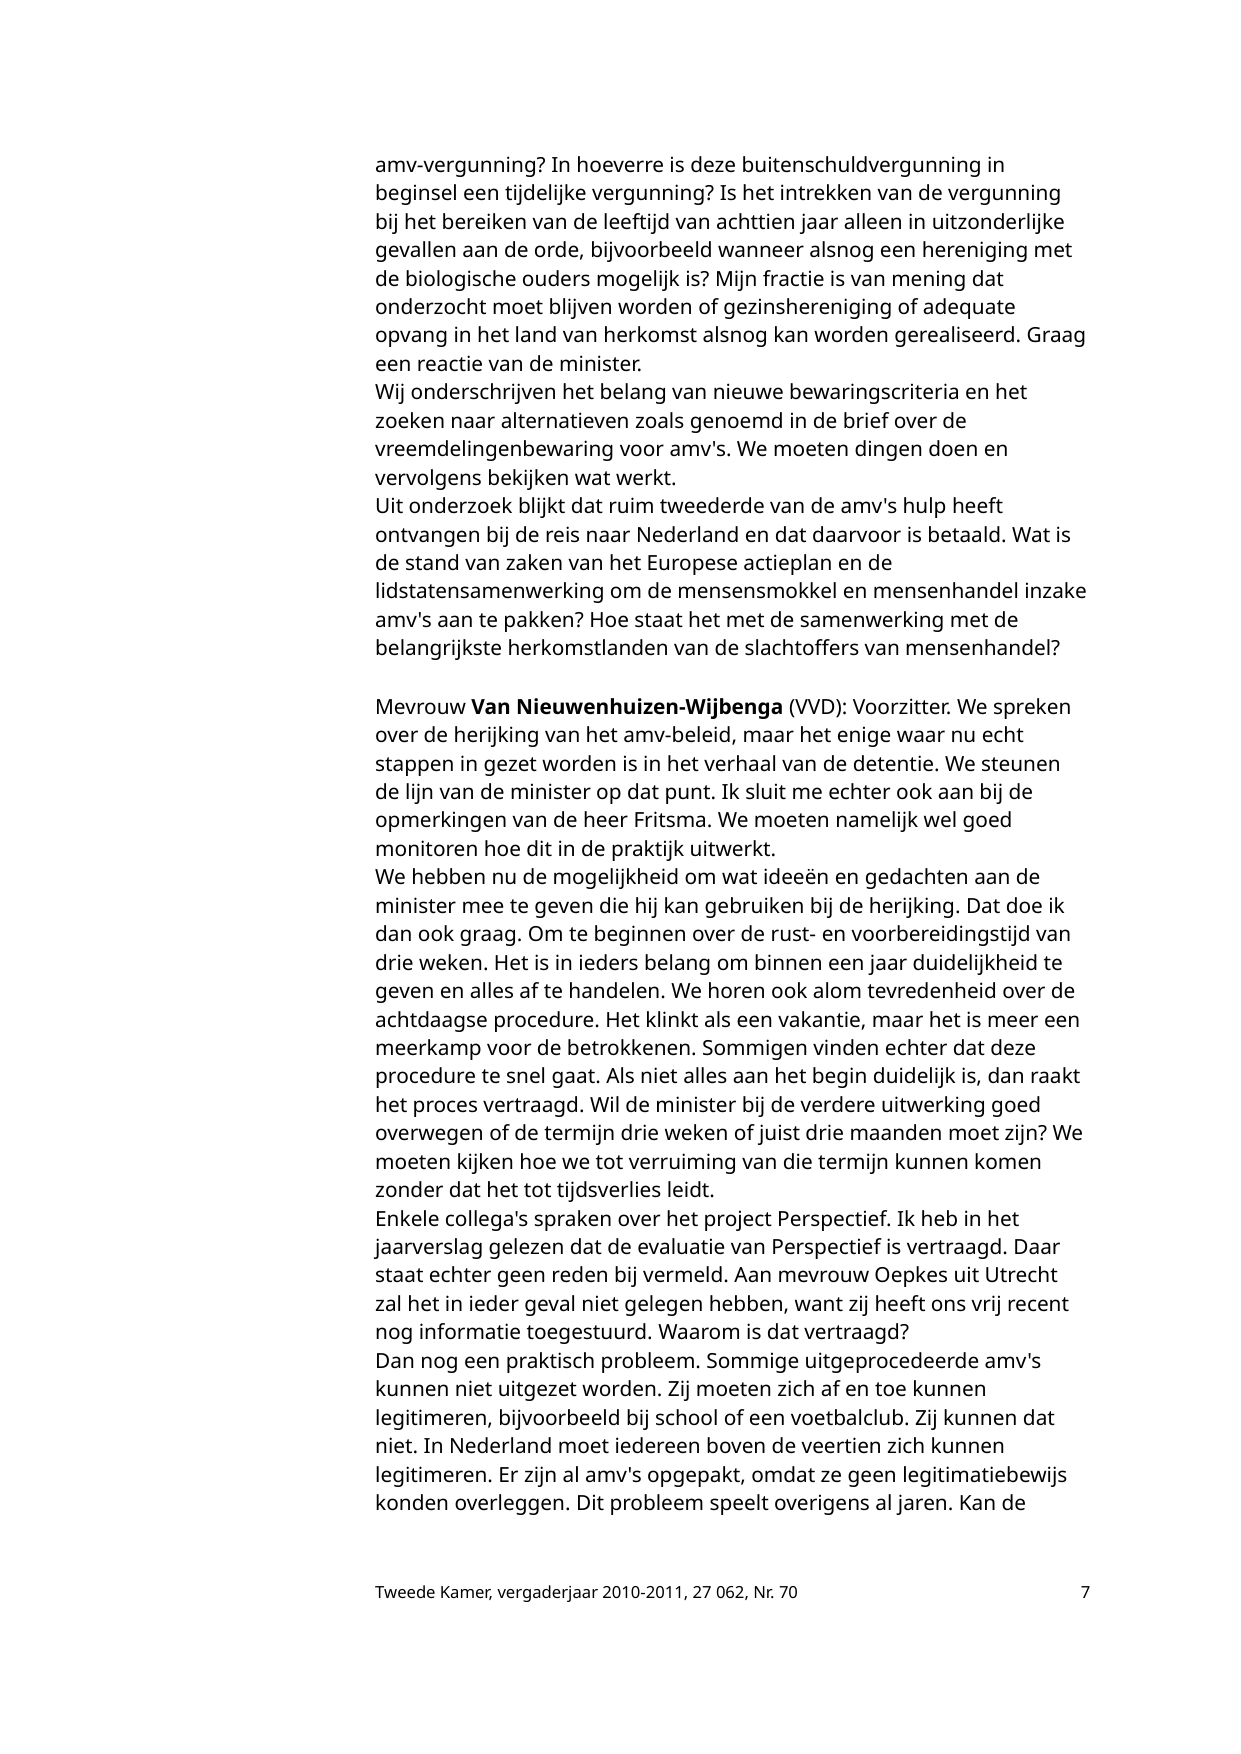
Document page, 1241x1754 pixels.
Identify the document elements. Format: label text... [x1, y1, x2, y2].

text Uit onderzoek blijkt dat ruim tweederde van de amv's hulp heeft ontvangen bij de reis naar Nederland en dat daarvoor is betaald. Wat is de stand van zaken van het Europese actieplan en de lidstatensamenwerking om de mensensmokkel en mensenhandel inzake amv's aan te pakken? Hoe staat het met de samenwerking met de belangrijkste herkomstlanden van de slachtoffers van mensenhandel? [375, 491, 1090, 662]
text Enkele collega's spraken over het project Perspectief. Ik heb in het jaarverslag gelezen dat de evaluatie van Perspectief is vertraagd. Daar staat echter geen reden bij vermeld. Aan mevrouw Oepkes uit Utrecht zal het in ieder geval niet gelegen hebben, want zij heeft ons vrij recent nog informatie toegestuurd. Waarom is dat vertraagd? [375, 1204, 1090, 1346]
text Dan nog een praktisch probleem. Sommige uitgeprocedeerde amv's kunnen niet uitgezet worden. Zij moeten zich af en toe kunnen legitimeren, bijvoorbeeld bij school of een voetbalclub. Zij kunnen dat niet. In Nederland moet iedereen boven de veertien zich kunnen legitimeren. Er zijn al amv's opgepakt, omdat ze geen legitimatiebewijs konden overleggen. Dit probleem speelt overigens al jaren. Kan de [375, 1346, 1090, 1517]
text Wij onderschrijven het belang van nieuwe bewaringscriteria en het zoeken naar alternatieven zoals genoemd in de brief over de vreemdelingenbewaring voor amv's. We moeten dingen doen en vervolgens bekijken wat werkt. [375, 377, 1090, 491]
text We hebben nu de mogelijkheid om wat ideeën en gedachten aan de minister mee te geven die hij kan gebruiken bij de herijking. Dat doe ik dan ook graag. Om te beginnen over de rust- en voorbereidingstijd van drie weken. Het is in ieders belang om binnen een jaar duidelijkheid te geven en alles af te handelen. We horen ook alom tevredenheid over de achtdaagse procedure. Het klinkt als een vakantie, maar het is meer een meerkamp voor de betrokkenen. Sommigen vinden echter dat deze procedure te snel gaat. Als niet alles aan het begin duidelijk is, dan raakt het proces vertraagd. Wil de minister bij de verdere uitwerking goed overwegen of de termijn drie weken of juist drie maanden moet zijn? We moeten kijken hoe we tot verruiming van die termijn kunnen komen zonder dat het tot tijdsverlies leidt. [375, 862, 1090, 1204]
text amv-vergunning? In hoeverre is deze buitenschuldvergunning in beginsel een tijdelijke vergunning? Is het intrekken van de vergunning bij het bereiken van de leeftijd van achttien jaar alleen in uitzonderlijke gevallen aan de orde, bijvoorbeeld wanneer alsnog een hereniging met de biologische ouders mogelijk is? Mijn fractie is van mening dat onderzocht moet blijven worden of gezinshereniging of adequate opvang in het land van herkomst alsnog kan worden gerealiseerd. Graag een reactie van de minister. [375, 150, 1090, 377]
text Mevrouw Van Nieuwenhuizen-Wijbenga (VVD): Voorzitter. We spreken over de herijking van het amv-beleid, maar het enige waar nu echt stappen in gezet worden is in het verhaal van de detentie. We steunen de lijn van de minister op dat punt. Ik sluit me echter ook aan bij de opmerkingen van de heer Fritsma. We moeten namelijk wel goed monitoren hoe dit in de praktijk uitwerkt. [375, 692, 1090, 862]
